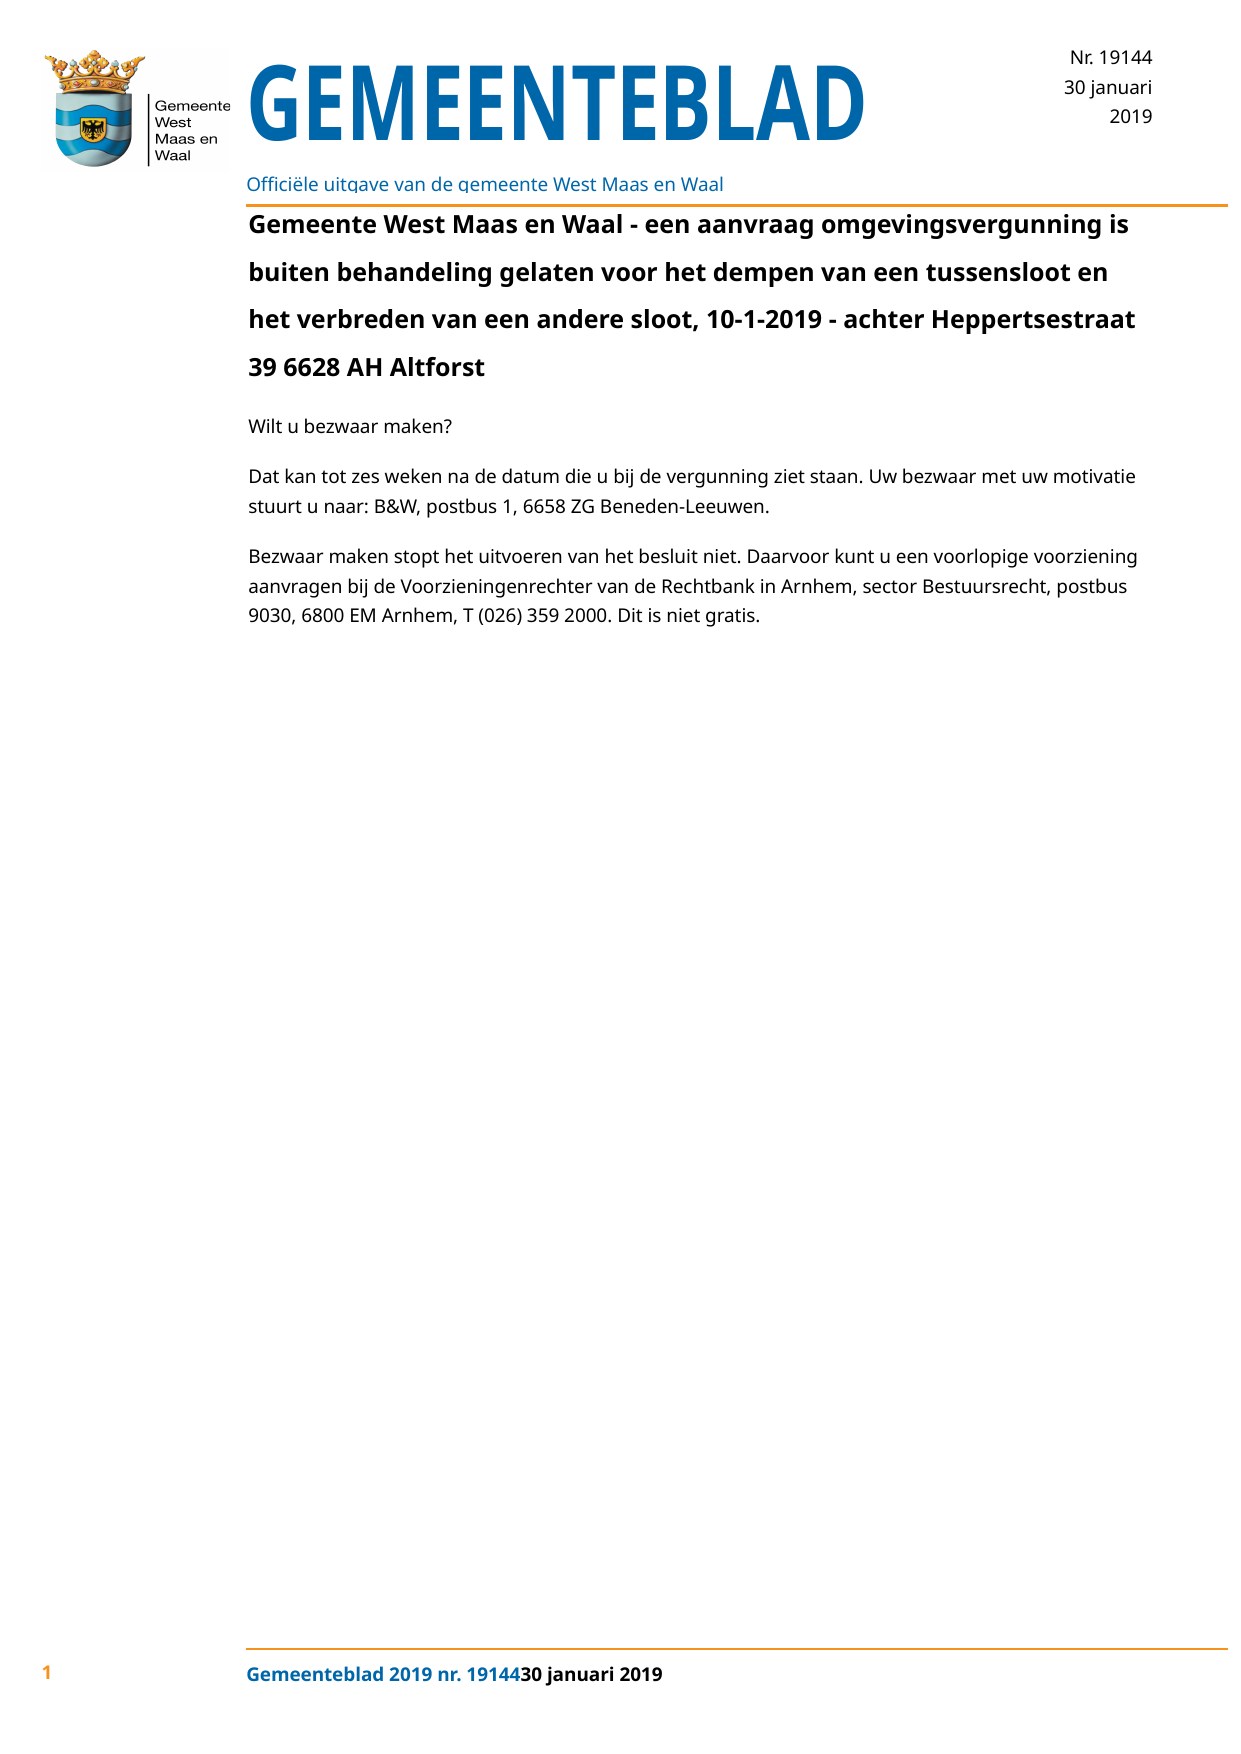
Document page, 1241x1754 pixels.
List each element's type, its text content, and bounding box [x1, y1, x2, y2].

picture [41, 47, 231, 172]
text Dat kan tot zes weken na de datum die u bij de vergunning ziet staan. Uw bezwaar met uw motivatie stuurt u naar: B&W, postbus 1, 6658 ZG Beneden-Leeuwen. [248, 463, 1152, 519]
text Wilt u bezwaar maken? [248, 413, 1152, 439]
text Gemeente West Maas en Waal - een aanvraag omgevingsvergunning is buiten behandeling gelaten voor het dempen van een tussensloot en het verbreden van een andere sloot, 10-1-2019 - achter Heppertsestraat 39 6628 AH Altforst [248, 207, 1152, 384]
text Bezwaar maken stopt het uitvoeren van het besluit niet. Daarvoor kunt u een voorlopige voorziening aanvragen bij de Voorzieningenrechter van de Rechtbank in Arnhem, sector Bestuursrecht, postbus 9030, 6800 EM Arnhem, T (026) 359 2000. Dit is niet gratis. [248, 543, 1152, 628]
